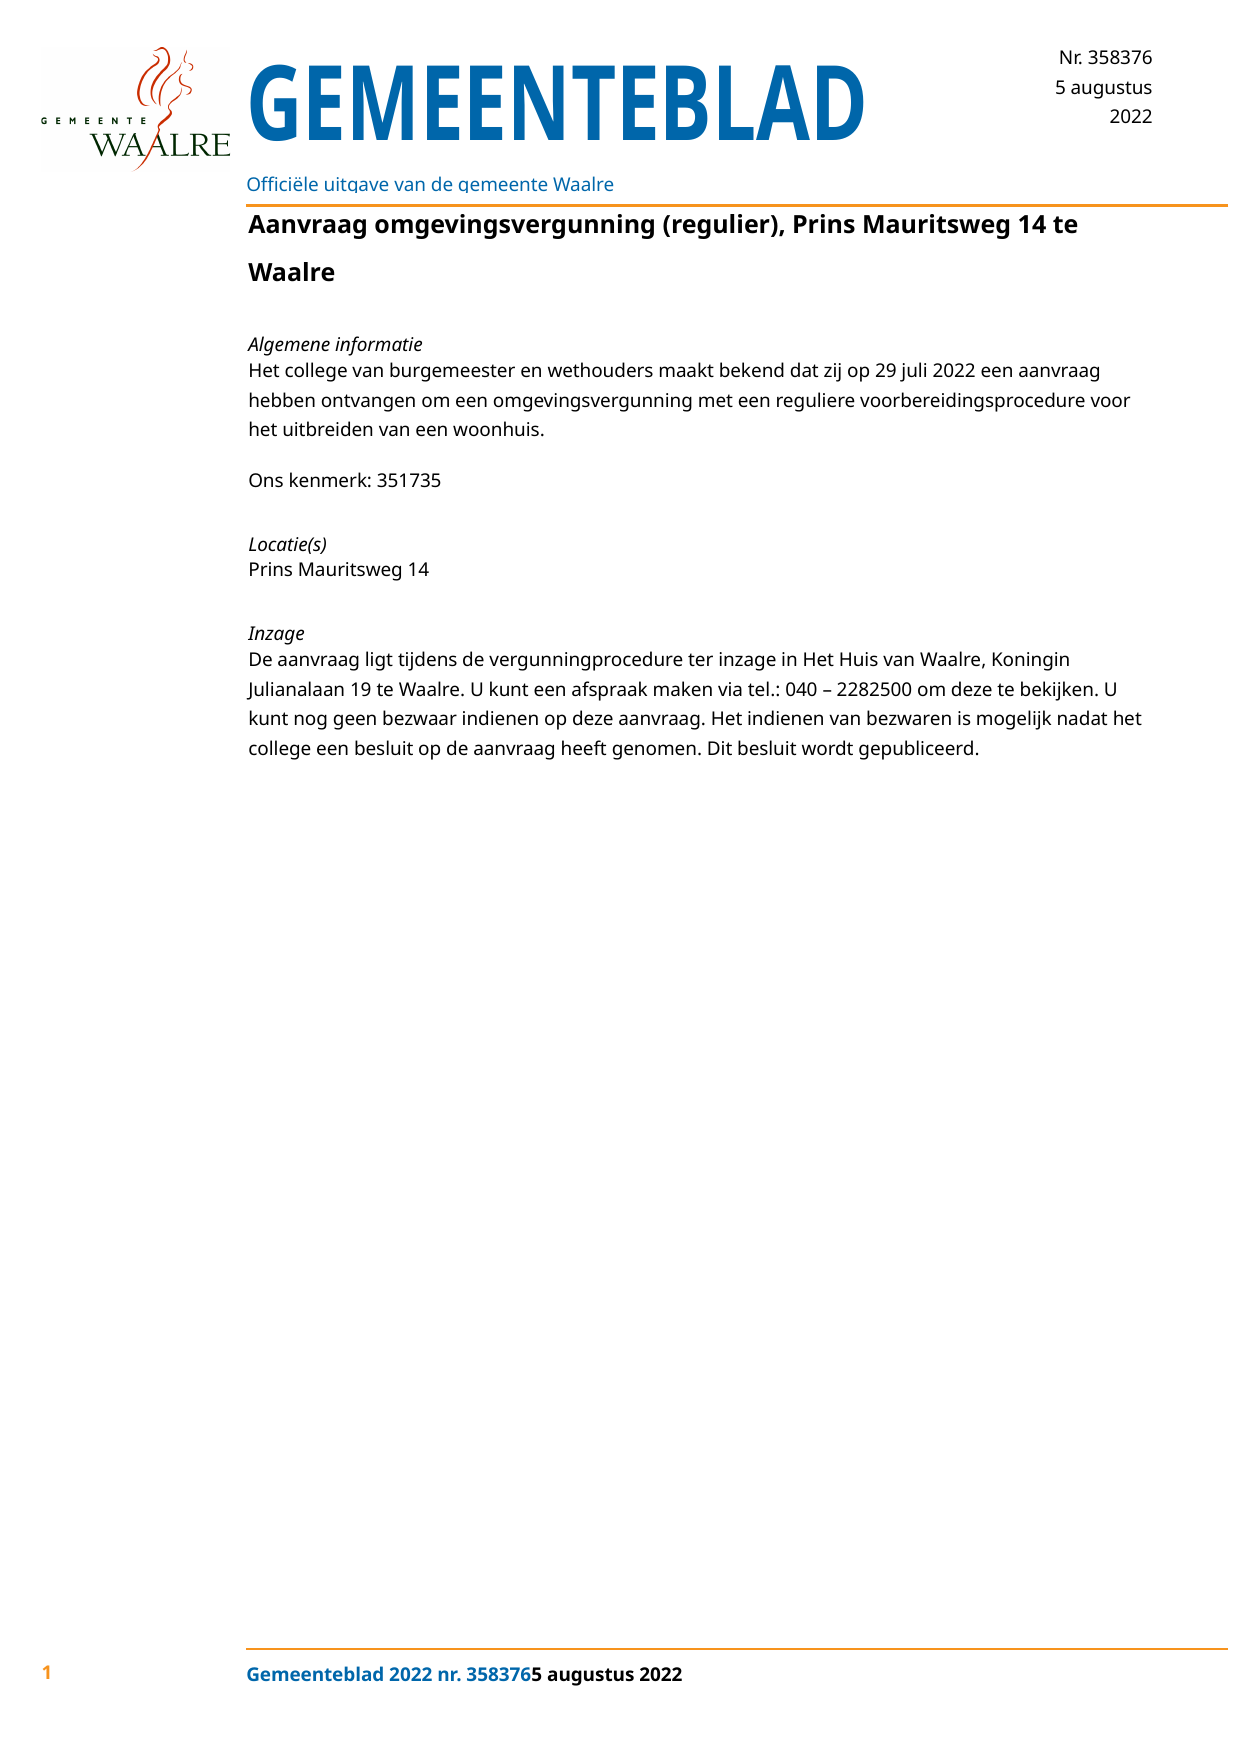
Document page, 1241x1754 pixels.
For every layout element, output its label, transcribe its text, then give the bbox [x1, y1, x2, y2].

text Algemene informatie [248, 331, 1152, 357]
picture [41, 47, 231, 172]
text Aanvraag omgevingsvergunning (regulier), Prins Mauritsweg 14 te Waalre [248, 207, 1152, 288]
text Ons kenmerk: 351735 [248, 467, 1152, 492]
text Het college van burgemeester en wethouders maakt bekend dat zij op 29 juli 2022 een aanvraag hebben ontvangen om een omgevingsvergunning met een reguliere voorbereidingsprocedure voor het uitbreiden van een woonhuis. [248, 357, 1152, 442]
text Locatie(s) [248, 531, 1152, 556]
text Inzage [248, 620, 1152, 646]
text Prins Mauritsweg 14 [248, 556, 1152, 582]
text De aanvraag ligt tijdens de vergunningprocedure ter inzage in Het Huis van Waalre, Koningin Julianalaan 19 te Waalre. U kunt een afspraak maken via tel.: 040 – 2282500 om deze te bekijken. U kunt nog geen bezwaar indienen op deze aanvraag. Het indienen van bezwaren is mogelijk nadat het college een besluit op de aanvraag heeft genomen. Dit besluit wordt gepubliceerd. [248, 646, 1152, 761]
